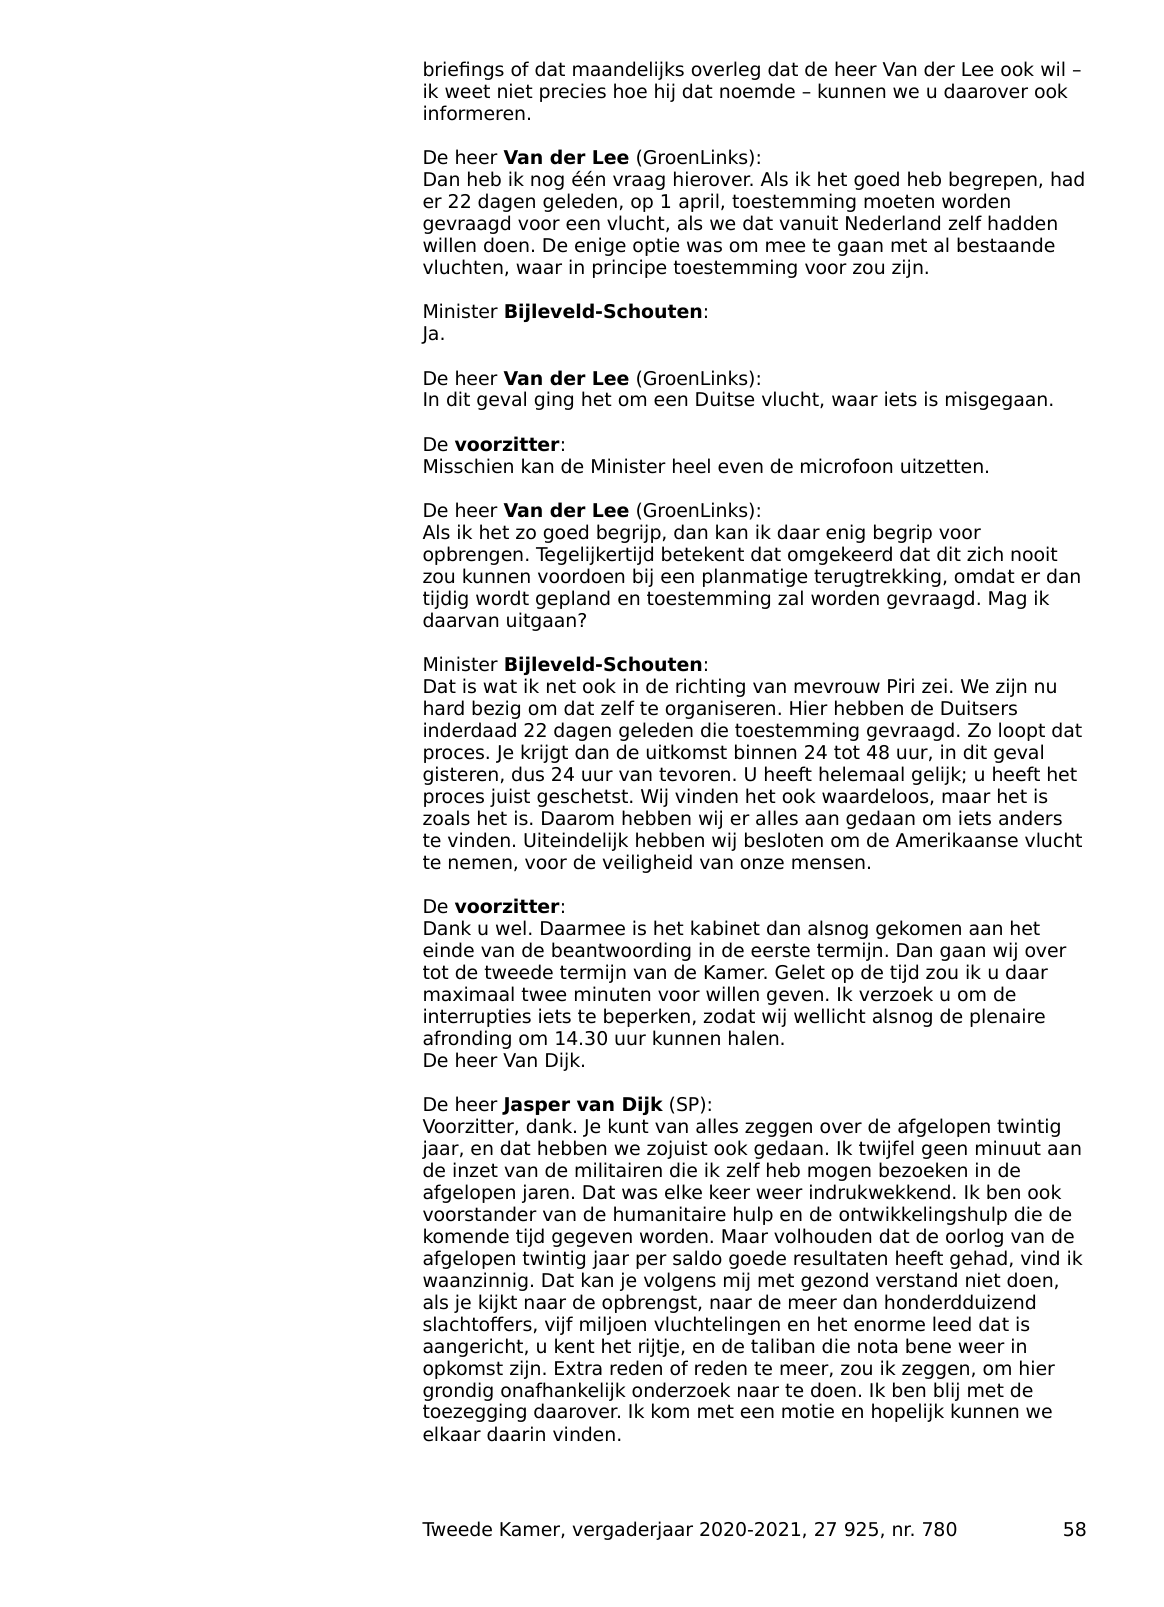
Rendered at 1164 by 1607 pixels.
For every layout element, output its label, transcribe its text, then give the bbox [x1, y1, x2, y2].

text Dank u wel. Daarmee is het kabinet dan alsnog gekomen aan het einde van de beantwoording in de eerste termijn. Dan gaan wij over tot de tweede termijn van de Kamer. Gelet op de tijd zou ik u daar maximaal twee minuten voor willen geven. Ik verzoek u om de interrupties iets te beperken, zodat wij wellicht alsnog de plenaire afronding om 14.30 uur kunnen halen. [422, 918, 1087, 1049]
text Dan heb ik nog één vraag hierover. Als ik het goed heb begrepen, had er 22 dagen geleden, op 1 april, toestemming moeten worden gevraagd voor een vlucht, als we dat vanuit Nederland zelf hadden willen doen. De enige optie was om mee te gaan met al bestaande vluchten, waar in principe toestemming voor zou zijn. [422, 169, 1087, 279]
text Minister Bijleveld-Schouten: [422, 654, 1087, 676]
text Als ik het zo goed begrijp, dan kan ik daar enig begrip voor opbrengen. Tegelijkertijd betekent dat omgekeerd dat dit zich nooit zou kunnen voordoen bij een planmatige terugtrekking, omdat er dan tijdig wordt gepland en toestemming zal worden gevraagd. Mag ik daarvan uitgaan? [422, 522, 1087, 632]
text De voorzitter: [422, 896, 1087, 918]
text De heer Van der Lee (GroenLinks): [422, 500, 1087, 522]
text De heer Van der Lee (GroenLinks): [422, 147, 1087, 169]
text De heer Van Dijk. [422, 1049, 1087, 1072]
text Misschien kan de Minister heel even de microfoon uitzetten. [422, 456, 1087, 477]
text briefings of dat maandelijks overleg dat de heer Van der Lee ook wil – ik weet niet precies hoe hij dat noemde – kunnen we u daarover ook informeren. [422, 59, 1087, 125]
text Minister Bijleveld-Schouten: [422, 301, 1087, 323]
text De voorzitter: [422, 433, 1087, 456]
text De heer Jasper van Dijk (SP): [422, 1094, 1087, 1116]
text De heer Van der Lee (GroenLinks): [422, 367, 1087, 389]
text Voorzitter, dank. Je kunt van alles zeggen over de afgelopen twintig jaar, en dat hebben we zojuist ook gedaan. Ik twijfel geen minuut aan de inzet van de militairen die ik zelf heb mogen bezoeken in de afgelopen jaren. Dat was elke keer weer indrukwekkend. Ik ben ook voorstander van de humanitaire hulp en de ontwikkelingshulp die de komende tijd gegeven worden. Maar volhouden dat de oorlog van de afgelopen twintig jaar per saldo goede resultaten heeft gehad, vind ik waanzinnig. Dat kan je volgens mij met gezond verstand niet doen, als je kijkt naar de opbrengst, naar de meer dan honderdduizend slachtoffers, vijf miljoen vluchtelingen en het enorme leed dat is aangericht, u kent het rijtje, en de taliban die nota bene weer in opkomst zijn. Extra reden of reden te meer, zou ik zeggen, om hier grondig onafhankelijk onderzoek naar te doen. Ik ben blij met de toezegging daarover. Ik kom met een motie en hopelijk kunnen we elkaar daarin vinden. [422, 1116, 1087, 1445]
text Ja. [422, 323, 1087, 345]
text Dat is wat ik net ook in de richting van mevrouw Piri zei. We zijn nu hard bezig om dat zelf te organiseren. Hier hebben de Duitsers inderdaad 22 dagen geleden die toestemming gevraagd. Zo loopt dat proces. Je krijgt dan de uitkomst binnen 24 tot 48 uur, in dit geval gisteren, dus 24 uur van tevoren. U heeft helemaal gelijk; u heeft het proces juist geschetst. Wij vinden het ook waardeloos, maar het is zoals het is. Daarom hebben wij er alles aan gedaan om iets anders te vinden. Uiteindelijk hebben wij besloten om de Amerikaanse vlucht te nemen, voor de veiligheid van onze mensen. [422, 676, 1087, 873]
text In dit geval ging het om een Duitse vlucht, waar iets is misgegaan. [422, 389, 1087, 411]
